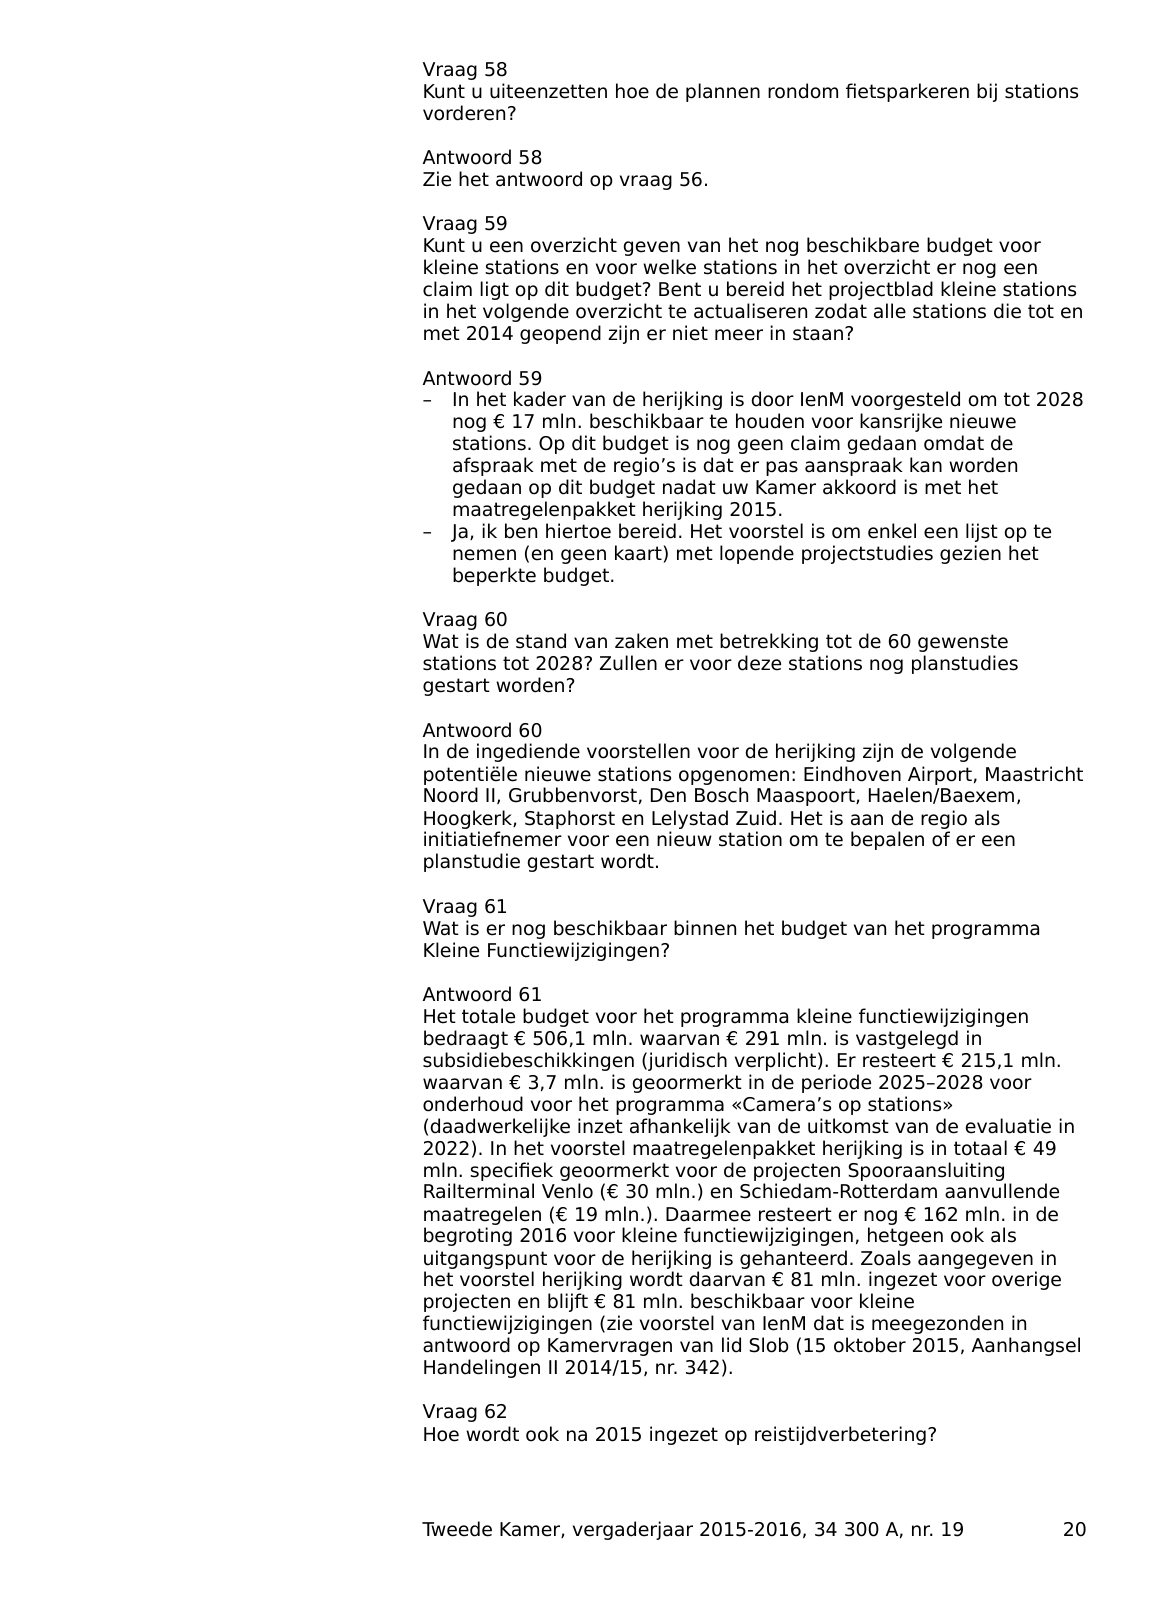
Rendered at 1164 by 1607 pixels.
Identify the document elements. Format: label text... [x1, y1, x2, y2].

text Vraag 58 [422, 59, 1087, 81]
text Wat is er nog beschikbaar binnen het budget van het programma Kleine Functiewijzigingen? [422, 917, 1087, 961]
text – Ja, ik ben hiertoe bereid. Het voorstel is om enkel een lijst op te nemen (en geen kaart) met lopende projectstudies gezien het beperkte budget. [422, 521, 1087, 587]
text Vraag 61 [422, 896, 1087, 917]
text Kunt u een overzicht geven van het nog beschikbare budget voor kleine stations en voor welke stations in het overzicht er nog een claim ligt op dit budget? Bent u bereid het projectblad kleine stations in het volgende overzicht te actualiseren zodat alle stations die tot en met 2014 geopend zijn er niet meer in staan? [422, 235, 1087, 345]
text In de ingediende voorstellen voor de herijking zijn de volgende potentiële nieuwe stations opgenomen: Eindhoven Airport, Maastricht Noord II, Grubbenvorst, Den Bosch Maaspoort, Haelen/Baexem, Hoogkerk, Staphorst en Lelystad Zuid. Het is aan de regio als initiatiefnemer voor een nieuw station om te bepalen of er een planstudie gestart wordt. [422, 741, 1087, 873]
text Het totale budget voor het programma kleine functiewijzigingen bedraagt € 506,1 mln. waarvan € 291 mln. is vastgelegd in subsidiebeschikkingen (juridisch verplicht). Er resteert € 215,1 mln. waarvan € 3,7 mln. is geoormerkt in de periode 2025–2028 voor onderhoud voor het programma «Camera’s op stations» (daadwerkelijke inzet afhankelijk van de uitkomst van de evaluatie in 2022). In het voorstel maatregelenpakket herijking is in totaal € 49 mln. specifiek geoormerkt voor de projecten Spooraansluiting Railterminal Venlo (€ 30 mln.) en Schiedam-Rotterdam aanvullende maatregelen (€ 19 mln.). Daarmee resteert er nog € 162 mln. in de begroting 2016 voor kleine functiewijzigingen, hetgeen ook als uitgangspunt voor de herijking is gehanteerd. Zoals aangegeven in het voorstel herijking wordt daarvan € 81 mln. ingezet voor overige projecten en blijft € 81 mln. beschikbaar voor kleine functiewijzigingen (zie voorstel van IenM dat is meegezonden in antwoord op Kamervragen van lid Slob (15 oktober 2015, Aanhangsel Handelingen II 2014/15, nr. 342). [422, 1006, 1087, 1379]
text Hoe wordt ook na 2015 ingezet op reistijdverbetering? [422, 1423, 1087, 1445]
text Wat is de stand van zaken met betrekking tot de 60 gewenste stations tot 2028? Zullen er voor deze stations nog planstudies gestart worden? [422, 631, 1087, 697]
text – In het kader van de herijking is door IenM voorgesteld om tot 2028 nog € 17 mln. beschikbaar te houden voor kansrijke nieuwe stations. Op dit budget is nog geen claim gedaan omdat de afspraak met de regio’s is dat er pas aanspraak kan worden gedaan op dit budget nadat uw Kamer akkoord is met het maatregelenpakket herijking 2015. [422, 389, 1087, 521]
text Antwoord 61 [422, 984, 1087, 1006]
text Vraag 62 [422, 1401, 1087, 1423]
text Vraag 59 [422, 213, 1087, 235]
text Antwoord 58 [422, 147, 1087, 169]
text Zie het antwoord op vraag 56. [422, 169, 1087, 191]
text Antwoord 59 [422, 367, 1087, 389]
text Kunt u uiteenzetten hoe de plannen rondom fietsparkeren bij stations vorderen? [422, 81, 1087, 125]
text Vraag 60 [422, 609, 1087, 631]
text Antwoord 60 [422, 719, 1087, 741]
